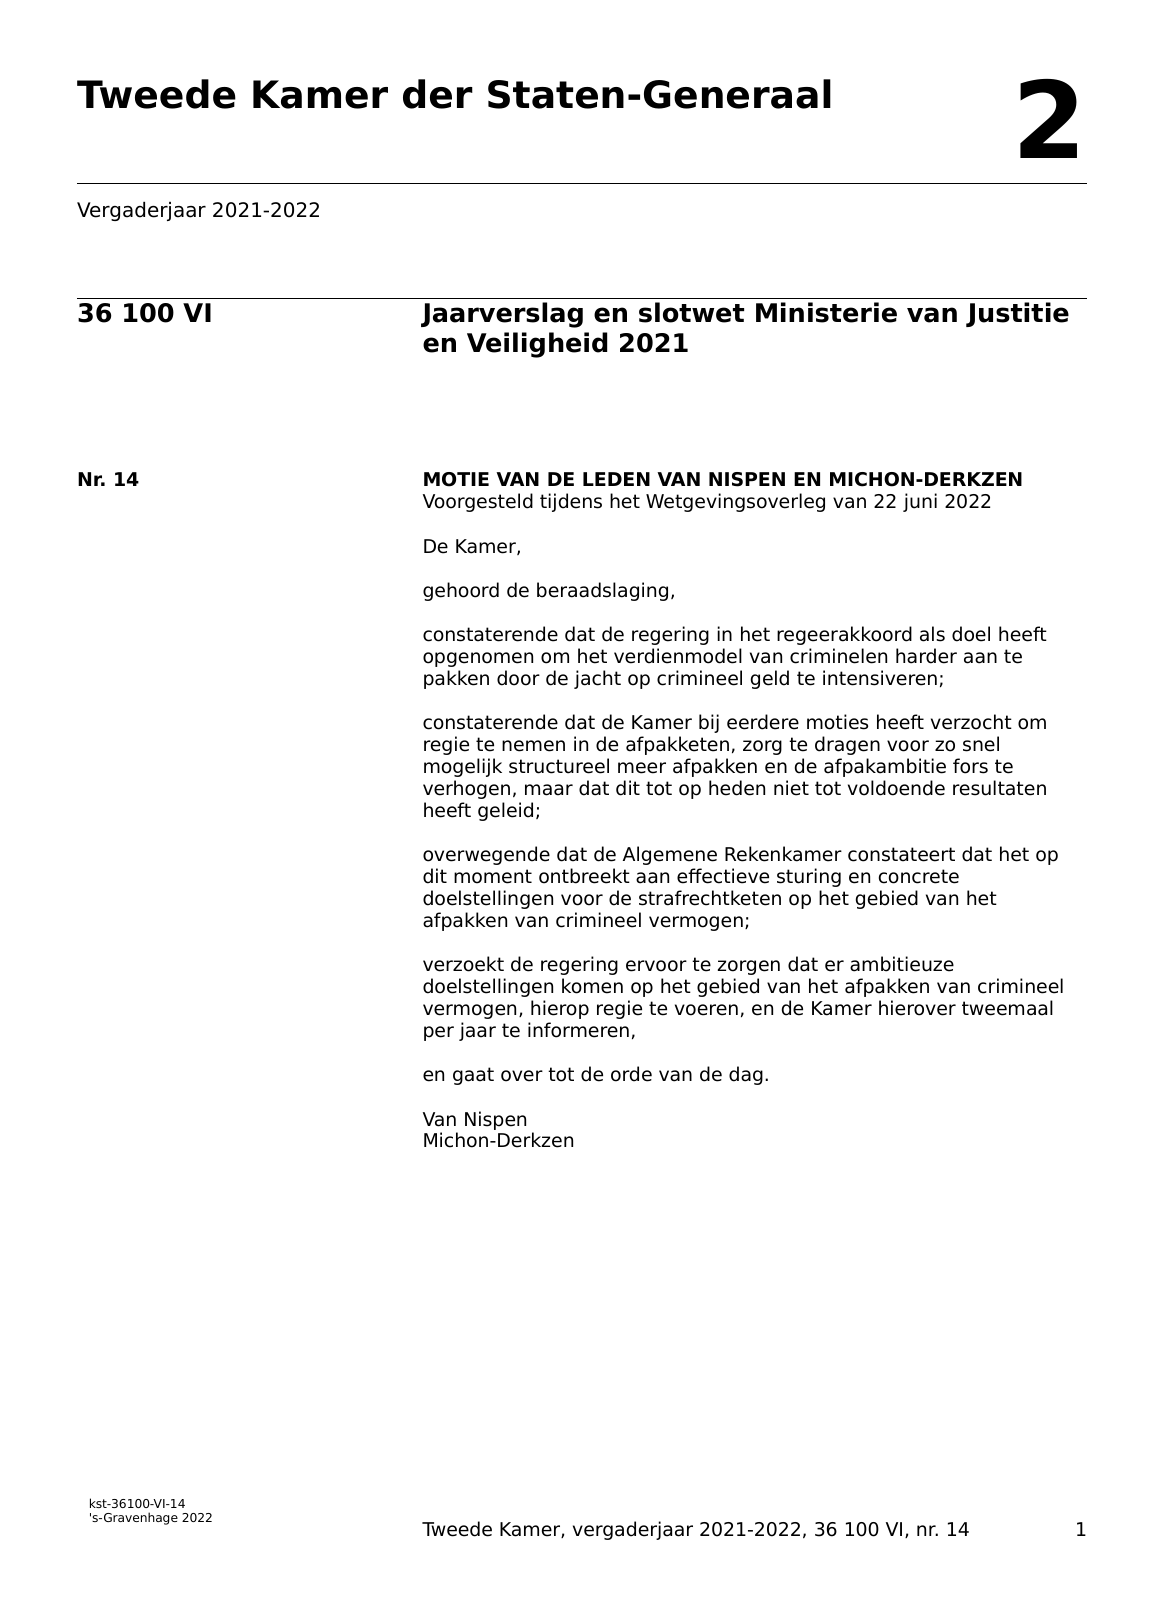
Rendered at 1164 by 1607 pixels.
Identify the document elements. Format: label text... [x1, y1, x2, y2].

table_header Tweede Kamer der Staten-Generaal [77, 59, 886, 183]
text en gaat over tot de orde van de dag. [422, 1064, 1087, 1086]
text gehoord de beraadslaging, [422, 580, 1087, 602]
text Voorgesteld tijdens het Wetgevingsoverleg van 22 juni 2022 [422, 491, 1087, 513]
text constaterende dat de Kamer bij eerdere moties heeft verzocht om regie te nemen in de afpakketen, zorg te dragen voor zo snel mogelijk structureel meer afpakken en de afpakambitie fors te verhogen, maar dat dit tot op heden niet tot voldoende resultaten heeft geleid; [422, 712, 1087, 822]
table_cell Vergaderjaar 2021-2022 [77, 184, 1087, 298]
table_header 2 [886, 59, 1087, 183]
text verzoekt de regering ervoor te zorgen dat er ambitieuze doelstellingen komen op het gebied van het afpakken van crimineel vermogen, hierop regie te voeren, en de Kamer hierover tweemaal per jaar te informeren, [422, 954, 1087, 1042]
text constaterende dat de regering in het regeerakkoord als doel heeft opgenomen om het verdienmodel van criminelen harder aan te pakken door de jacht op crimineel geld te intensiveren; [422, 624, 1087, 690]
text overwegende dat de Algemene Rekenkamer constateert dat het op dit moment ontbreekt aan effectieve sturing en concrete doelstellingen voor de strafrechtketen op het gebied van het afpakken van crimineel vermogen; [422, 844, 1087, 932]
text Michon-Derkzen [422, 1130, 1087, 1152]
text 's-Gravenhage 2022 [88, 1511, 323, 1525]
subtitle 36 100 VI Jaarverslag en slotwet Ministerie van Justitie en Veiligheid 2021 [77, 299, 1087, 358]
text Van Nispen [422, 1108, 1087, 1130]
text kst-36100-VI-14 [88, 1497, 323, 1511]
subtitle Nr. 14 MOTIE VAN DE LEDEN VAN NISPEN EN MICHON-DERKZEN [77, 469, 1087, 491]
text De Kamer, [422, 536, 1087, 557]
